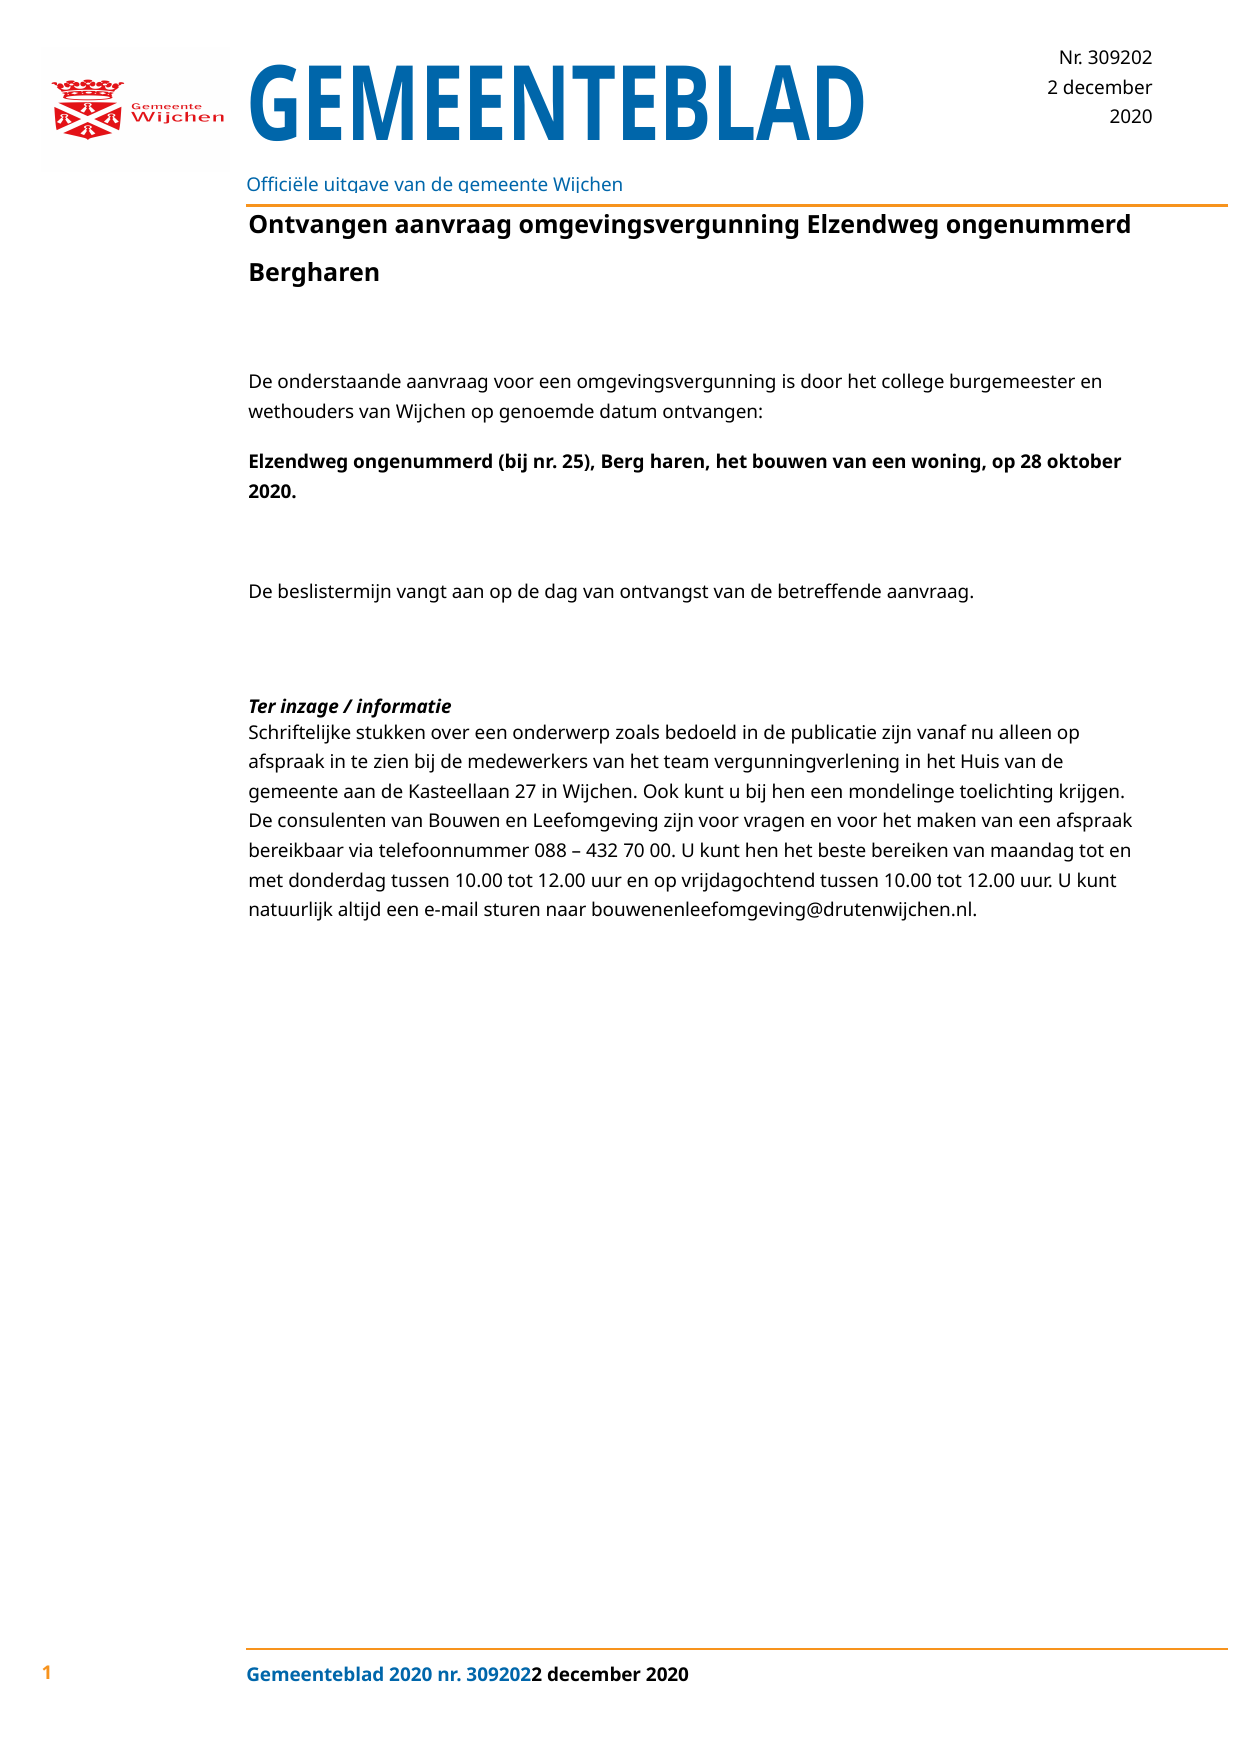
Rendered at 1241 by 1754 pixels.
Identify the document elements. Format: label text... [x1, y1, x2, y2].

picture [41, 47, 231, 172]
text Ter inzage / informatie [248, 693, 1152, 719]
text Schriftelijke stukken over een onderwerp zoals bedoeld in de publicatie zijn vanaf nu alleen op afspraak in te zien bij de medewerkers van het team vergunningverlening in het Huis van de gemeente aan de Kasteellaan 27 in Wijchen. Ook kunt u bij hen een mondelinge toelichting krijgen. De consulenten van Bouwen en Leefomgeving zijn voor vragen en voor het maken van een afspraak bereikbaar via telefoonnummer 088 – 432 70 00. U kunt hen het beste bereiken van maandag tot en met donderdag tussen 10.00 tot 12.00 uur en op vrijdagochtend tussen 10.00 tot 12.00 uur. U kunt natuurlijk altijd een e-mail sturen naar bouwenenleefomgeving@drutenwijchen.nl. [248, 719, 1152, 922]
text Elzendweg ongenummerd (bij nr. 25), Berg haren, het bouwen van een woning, op 28 oktober 2020. [248, 448, 1152, 504]
text De beslistermijn vangt aan op de dag van ontvangst van de betreffende aanvraag. [248, 579, 1152, 604]
text Ontvangen aanvraag omgevingsvergunning Elzendweg ongenummerd Bergharen [248, 207, 1152, 288]
text De onderstaande aanvraag voor een omgevingsvergunning is door het college burgemeester en wethouders van Wijchen op genoemde datum ontvangen: [248, 368, 1152, 424]
